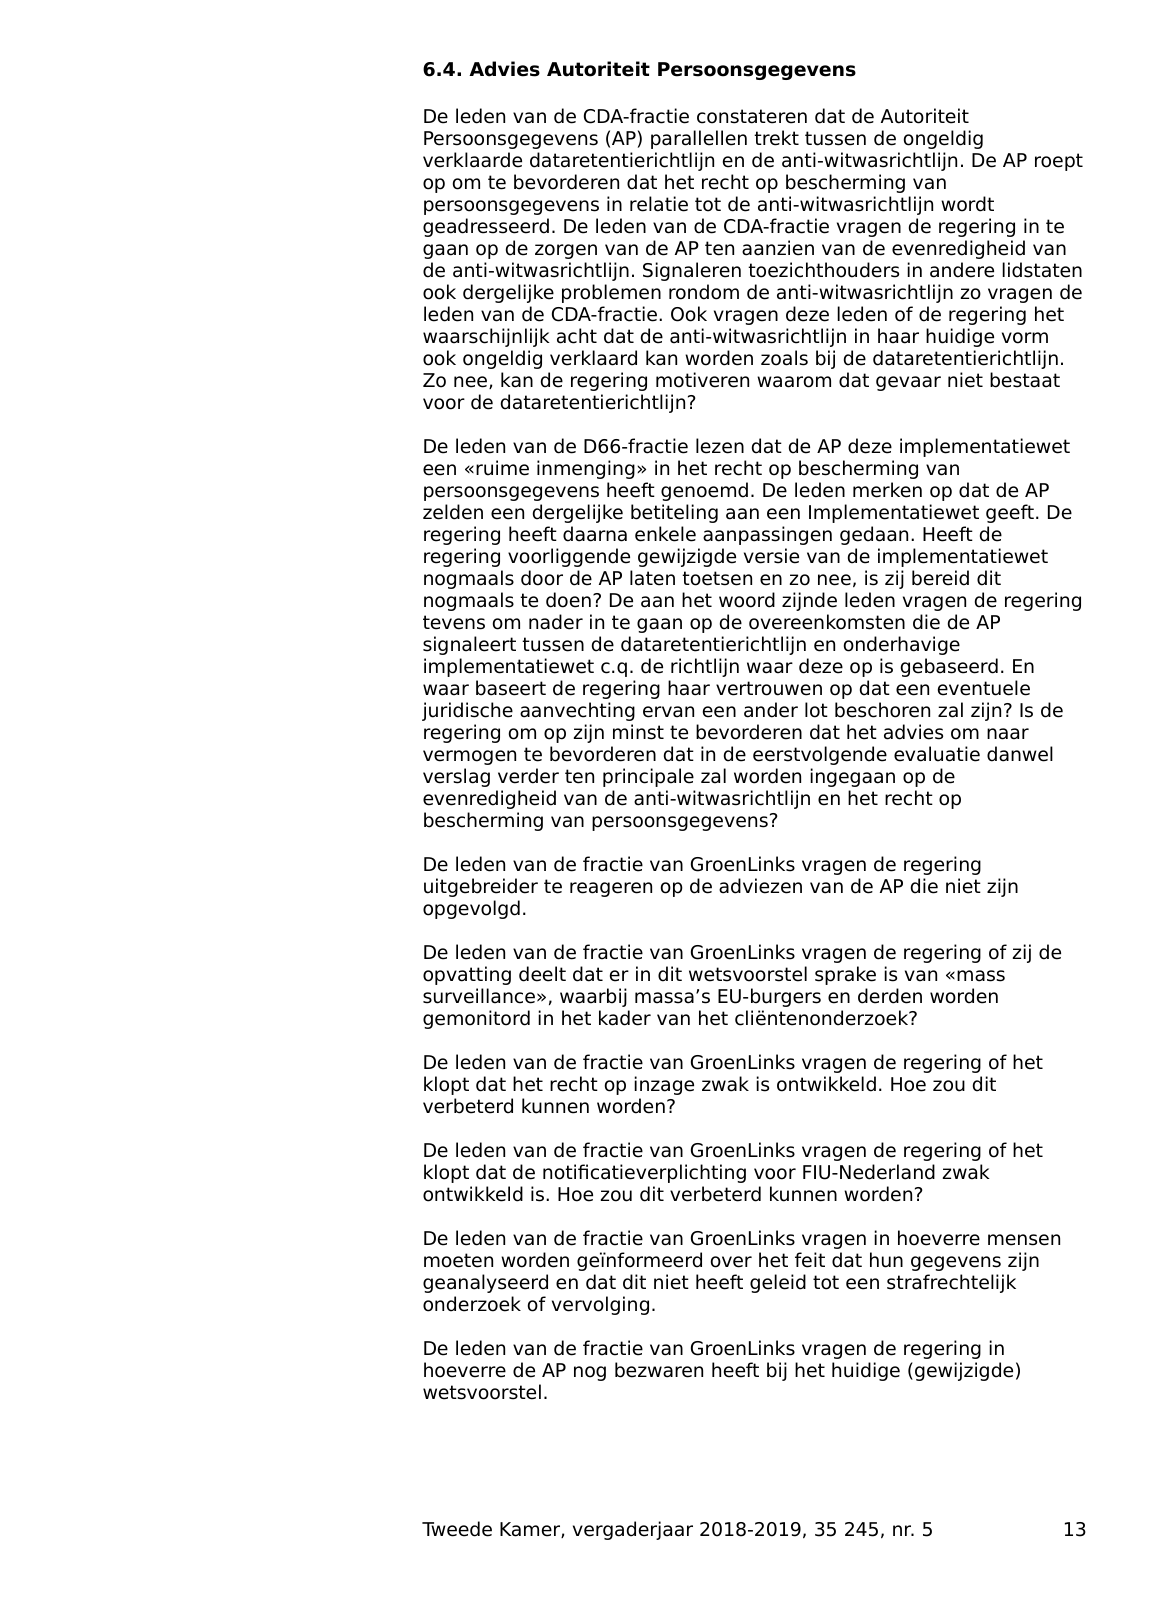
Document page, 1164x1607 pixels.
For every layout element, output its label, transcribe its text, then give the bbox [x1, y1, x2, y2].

text De leden van de fractie van GroenLinks vragen de regering of het klopt dat het recht op inzage zwak is ontwikkeld. Hoe zou dit verbeterd kunnen worden? [422, 1052, 1087, 1118]
text De leden van de fractie van GroenLinks vragen de regering uitgebreider te reageren op de adviezen van de AP die niet zijn opgevolgd. [422, 854, 1087, 920]
text De leden van de fractie van GroenLinks vragen de regering in hoeverre de AP nog bezwaren heeft bij het huidige (gewijzigde) wetsvoorstel. [422, 1338, 1087, 1404]
text De leden van de D66-fractie lezen dat de AP deze implementatiewet een «ruime inmenging» in het recht op bescherming van persoonsgegevens heeft genoemd. De leden merken op dat de AP zelden een dergelijke betiteling aan een Implementatiewet geeft. De regering heeft daarna enkele aanpassingen gedaan. Heeft de regering voorliggende gewijzigde versie van de implementatiewet nogmaals door de AP laten toetsen en zo nee, is zij bereid dit nogmaals te doen? De aan het woord zijnde leden vragen de regering tevens om nader in te gaan op de overeenkomsten die de AP signaleert tussen de dataretentierichtlijn en onderhavige implementatiewet c.q. de richtlijn waar deze op is gebaseerd. En waar baseert de regering haar vertrouwen op dat een eventuele juridische aanvechting ervan een ander lot beschoren zal zijn? Is de regering om op zijn minst te bevorderen dat het advies om naar vermogen te bevorderen dat in de eerstvolgende evaluatie danwel verslag verder ten principale zal worden ingegaan op de evenredigheid van de anti-witwasrichtlijn en het recht op bescherming van persoonsgegevens? [422, 436, 1087, 832]
text De leden van de fractie van GroenLinks vragen in hoeverre mensen moeten worden geïnformeerd over het feit dat hun gegevens zijn geanalyseerd en dat dit niet heeft geleid tot een strafrechtelijk onderzoek of vervolging. [422, 1228, 1087, 1316]
subtitle 6.4. Advies Autoriteit Persoonsgegevens [422, 59, 1087, 81]
text De leden van de fractie van GroenLinks vragen de regering of zij de opvatting deelt dat er in dit wetsvoorstel sprake is van «mass surveillance», waarbij massa’s EU-burgers en derden worden gemonitord in het kader van het cliëntenonderzoek? [422, 942, 1087, 1030]
text De leden van de CDA-fractie constateren dat de Autoriteit Persoonsgegevens (AP) parallellen trekt tussen de ongeldig verklaarde dataretentierichtlijn en de anti-witwasrichtlijn. De AP roept op om te bevorderen dat het recht op bescherming van persoonsgegevens in relatie tot de anti-witwasrichtlijn wordt geadresseerd. De leden van de CDA-fractie vragen de regering in te gaan op de zorgen van de AP ten aanzien van de evenredigheid van de anti-witwasrichtlijn. Signaleren toezichthouders in andere lidstaten ook dergelijke problemen rondom de anti-witwasrichtlijn zo vragen de leden van de CDA-fractie. Ook vragen deze leden of de regering het waarschijnlijk acht dat de anti-witwasrichtlijn in haar huidige vorm ook ongeldig verklaard kan worden zoals bij de dataretentierichtlijn. Zo nee, kan de regering motiveren waarom dat gevaar niet bestaat voor de dataretentierichtlijn? [422, 106, 1087, 414]
text De leden van de fractie van GroenLinks vragen de regering of het klopt dat de notificatieverplichting voor FIU-Nederland zwak ontwikkeld is. Hoe zou dit verbeterd kunnen worden? [422, 1140, 1087, 1206]
